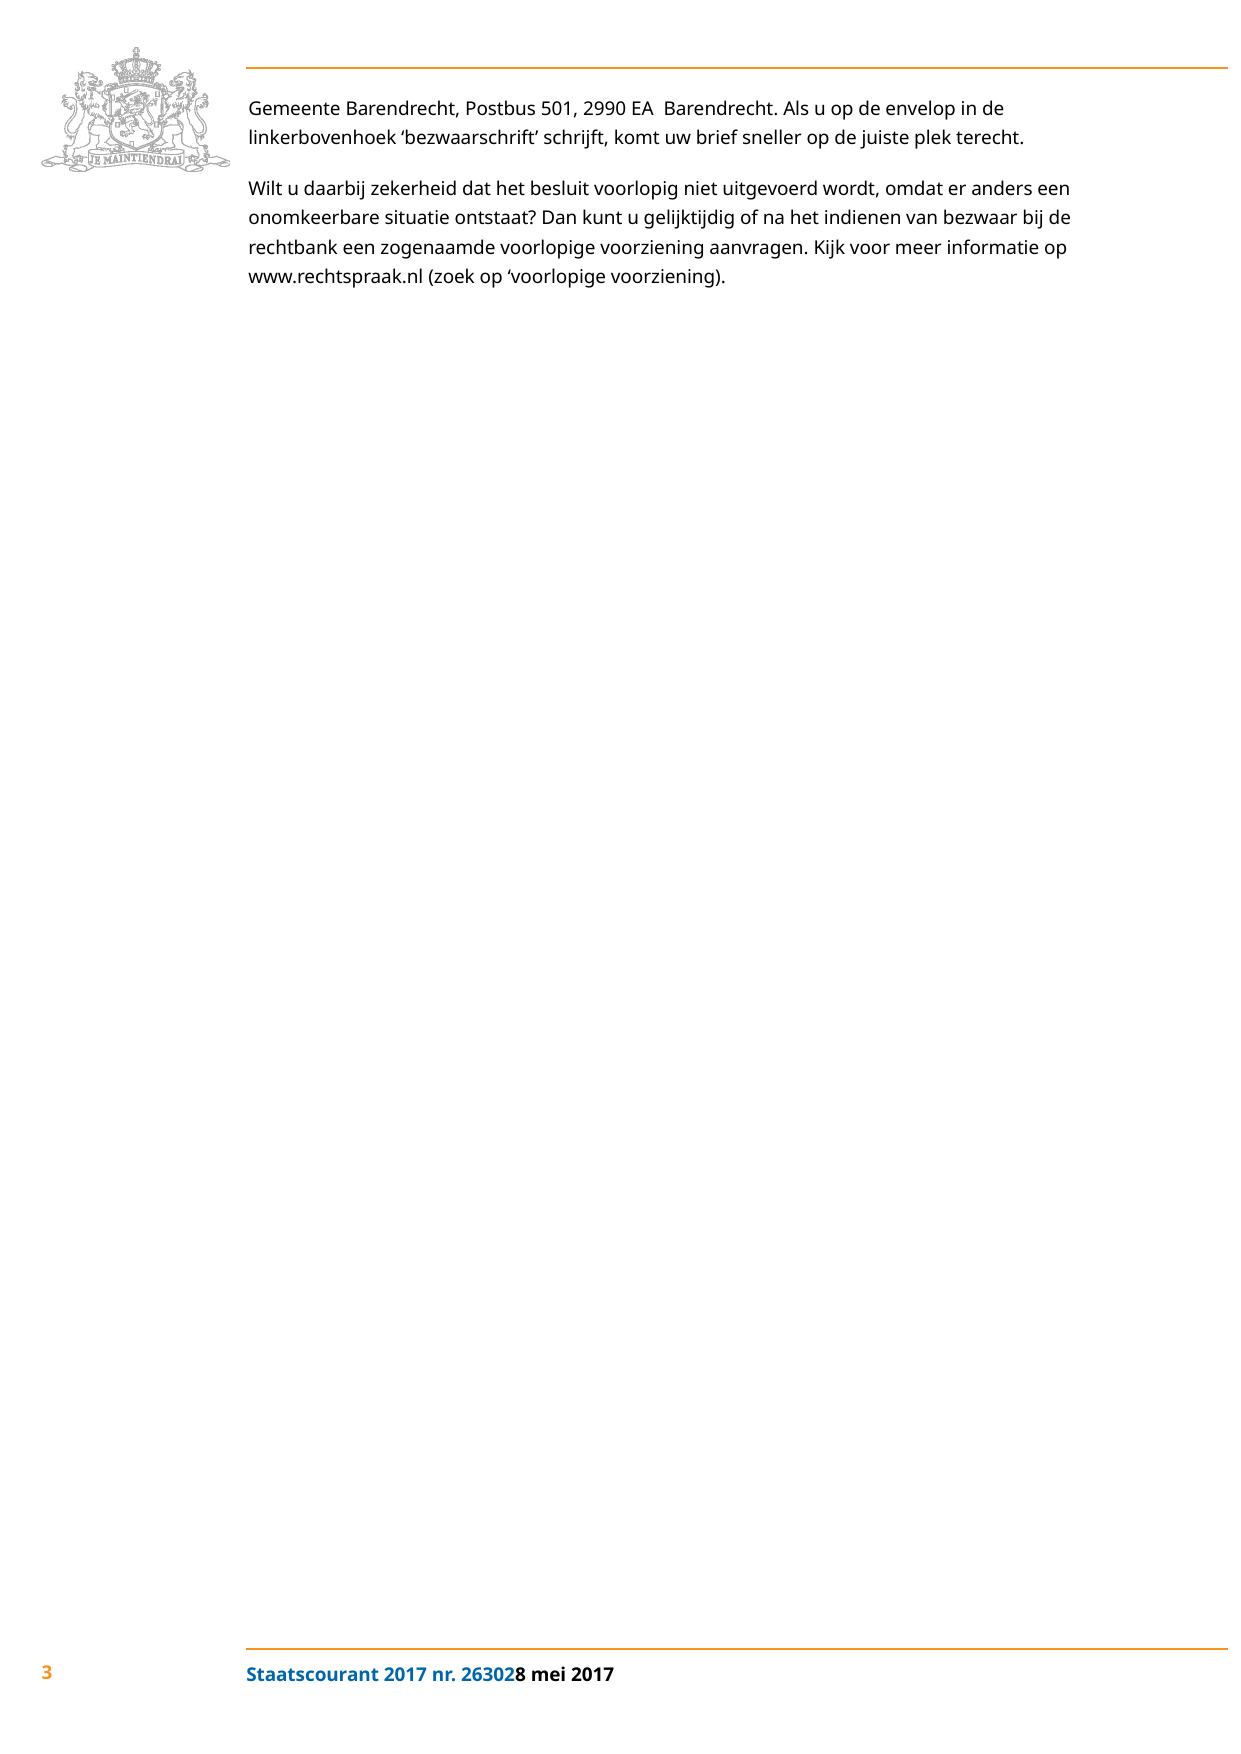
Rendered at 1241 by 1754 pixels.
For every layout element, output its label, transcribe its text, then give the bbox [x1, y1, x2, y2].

picture [41, 47, 231, 172]
text Gemeente Barendrecht, Postbus 501, 2990 EA Barendrecht. Als u op de envelop in de linkerbovenhoek ‘bezwaarschrift’ schrijft, komt uw brief sneller op de juiste plek terecht. [248, 95, 1152, 150]
text Wilt u daarbij zekerheid dat het besluit voorlopig niet uitgevoerd wordt, omdat er anders een onomkeerbare situatie ontstaat? Dan kunt u gelijktijdig of na het indienen van bezwaar bij de rechtbank een zogenaamde voorlopige voorziening aanvragen. Kijk voor meer informatie op www.rechtspraak.nl (zoek op ‘voorlopige voorziening). [248, 175, 1152, 289]
